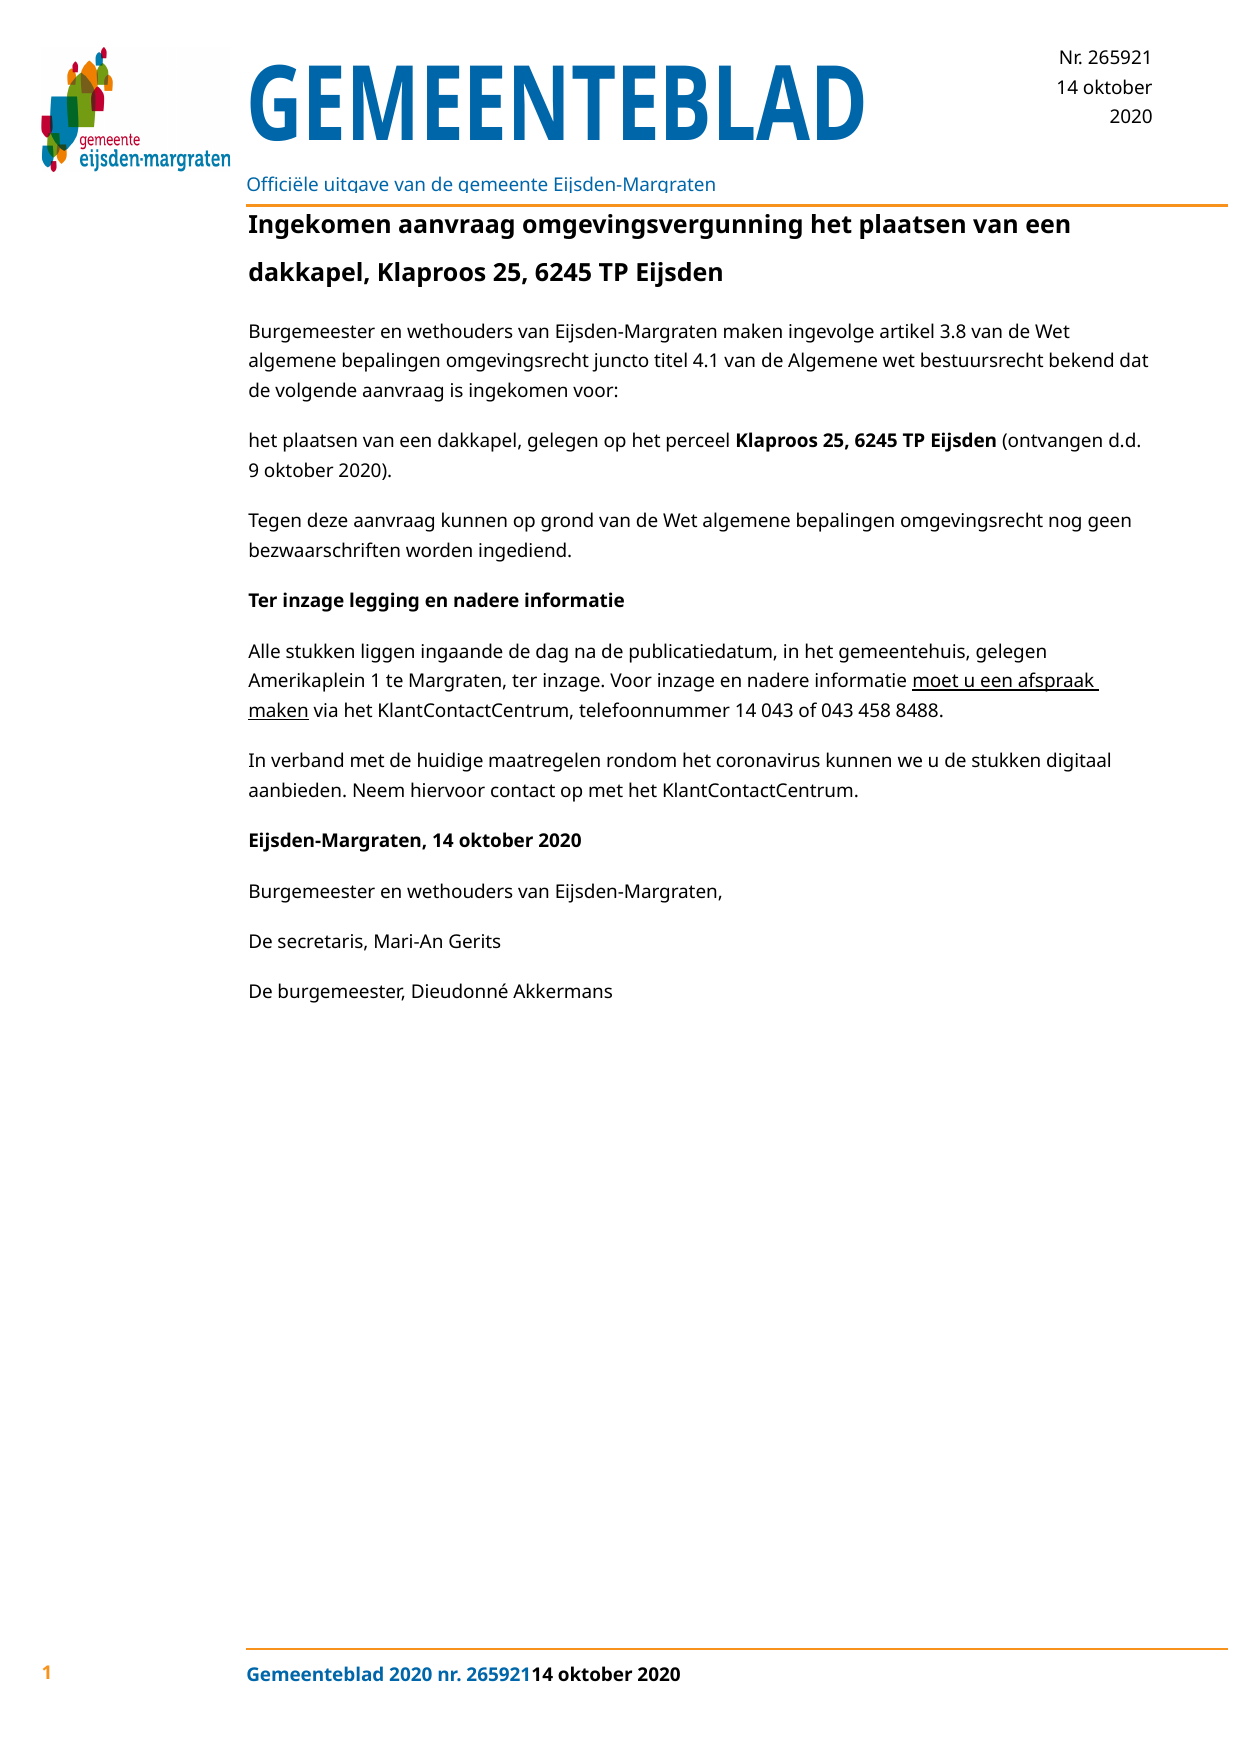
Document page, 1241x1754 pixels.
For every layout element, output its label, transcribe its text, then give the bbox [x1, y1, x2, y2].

text Burgemeester en wethouders van Eijsden-Margraten, [248, 878, 1152, 904]
text In verband met de huidige maatregelen rondom het coronavirus kunnen we u de stukken digitaal aanbieden. Neem hiervoor contact op met het KlantContactCentrum. [248, 747, 1152, 803]
text Alle stukken liggen ingaande de dag na de publicatiedatum, in het gemeentehuis, gelegen Amerikaplein 1 te Margraten, ter inzage. Voor inzage en nadere informatie moet u een afspraak maken via het KlantContactCentrum, telefoonnummer 14 043 of 043 458 8488. [248, 638, 1152, 723]
text Ter inzage legging en nadere informatie [248, 587, 1152, 613]
text Ingekomen aanvraag omgevingsvergunning het plaatsen van een dakkapel, Klaproos 25, 6245 TP Eijsden [248, 207, 1152, 288]
text Burgemeester en wethouders van Eijsden-Margraten maken ingevolge artikel 3.8 van de Wet algemene bepalingen omgevingsrecht juncto titel 4.1 van de Algemene wet bestuursrecht bekend dat de volgende aanvraag is ingekomen voor: [248, 318, 1152, 403]
text De secretaris, Mari-An Gerits [248, 928, 1152, 954]
text Eijsden-Margraten, 14 oktober 2020 [248, 827, 1152, 853]
text het plaatsen van een dakkapel, gelegen op het perceel Klaproos 25, 6245 TP Eijsden (ontvangen d.d. 9 oktober 2020). [248, 427, 1152, 483]
text De burgemeester, Dieudonné Akkermans [248, 979, 1152, 1004]
text Tegen deze aanvraag kunnen op grond van de Wet algemene bepalingen omgevingsrecht nog geen bezwaarschriften worden ingediend. [248, 507, 1152, 563]
picture [41, 47, 231, 172]
